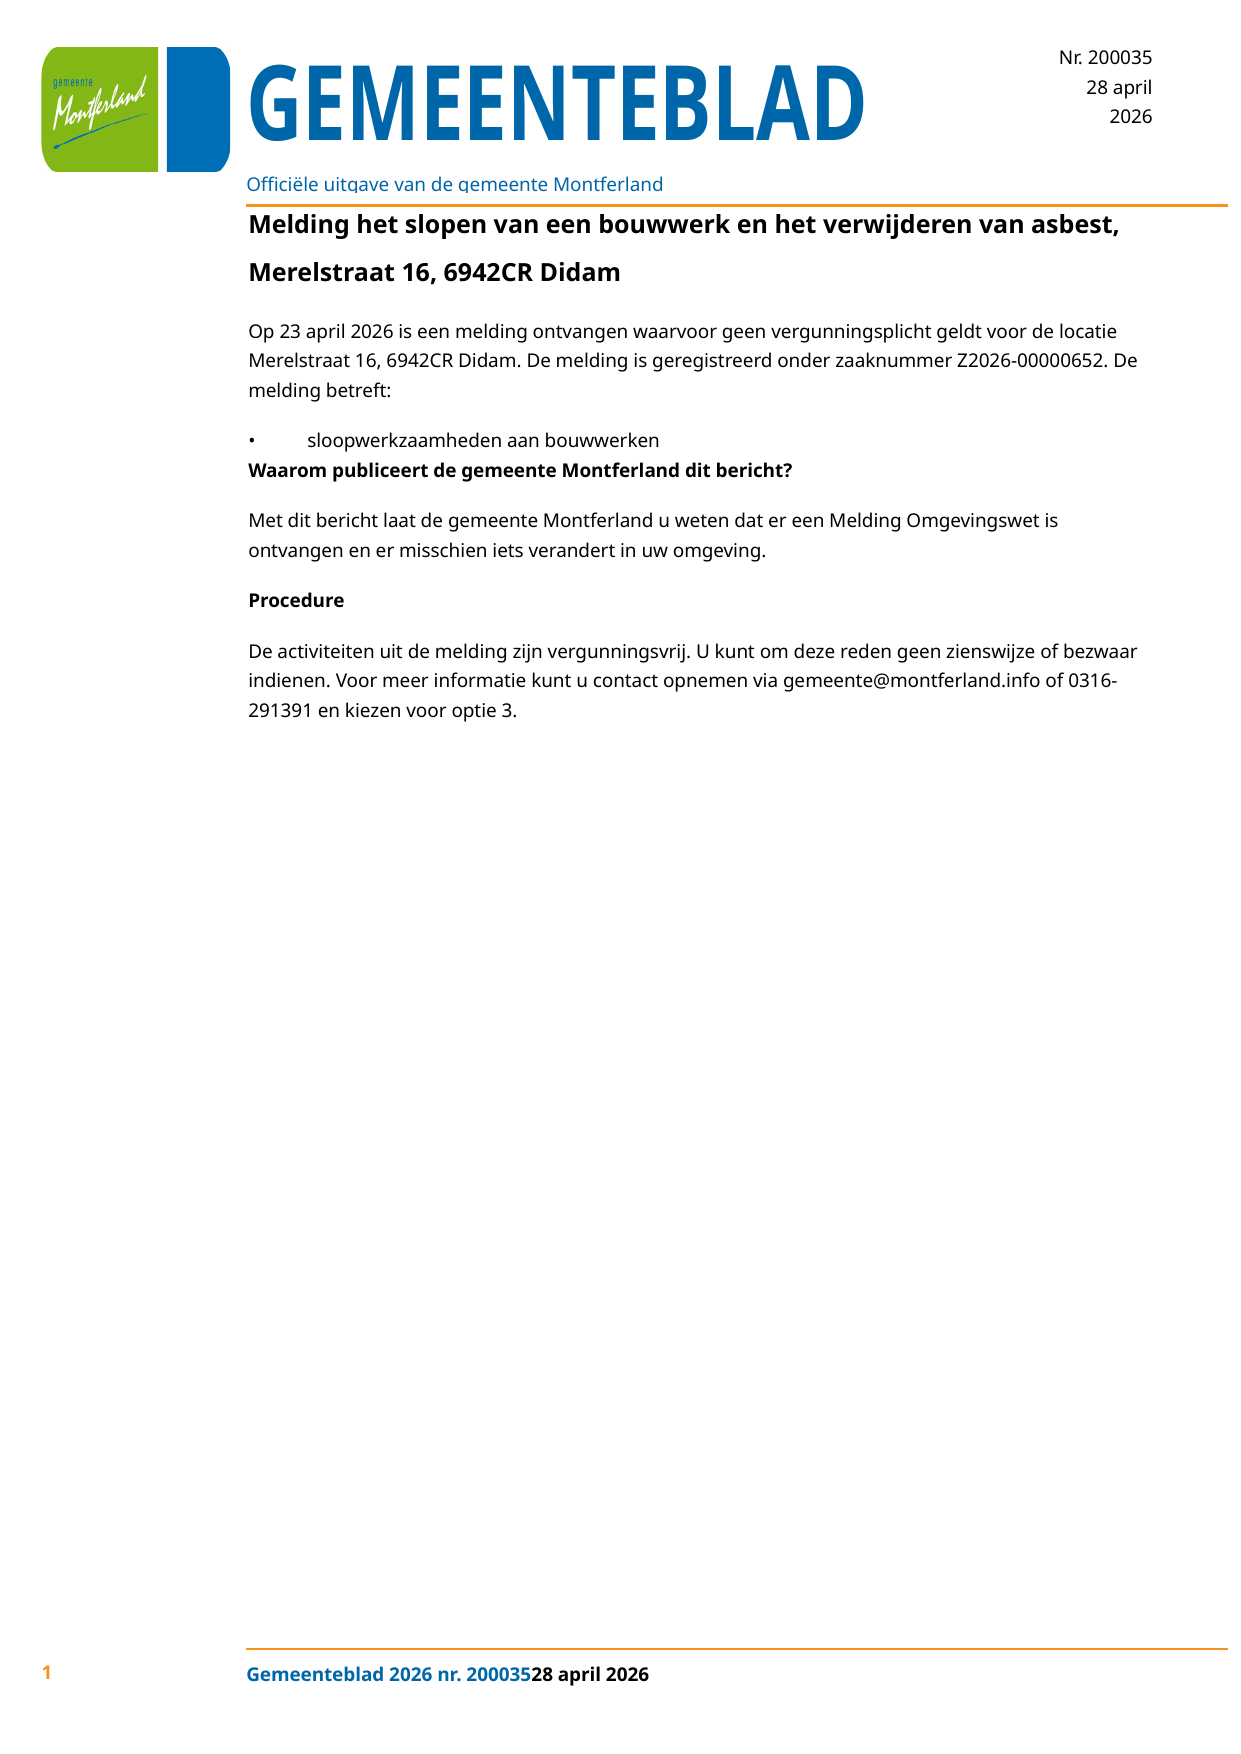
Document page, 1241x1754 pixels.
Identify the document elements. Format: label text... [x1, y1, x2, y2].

text Waarom publiceert de gemeente Montferland dit bericht? [248, 457, 1152, 483]
text Procedure [248, 587, 1152, 613]
picture [41, 47, 231, 172]
list sloopwerkzaamheden aan bouwwerken [248, 427, 1152, 453]
text Op 23 april 2026 is een melding ontvangen waarvoor geen vergunningsplicht geldt voor de locatie Merelstraat 16, 6942CR Didam. De melding is geregistreerd onder zaaknummer Z2026-00000652. De melding betreft: [248, 318, 1152, 403]
text Met dit bericht laat de gemeente Montferland u weten dat er een Melding Omgevingswet is ontvangen en er misschien iets verandert in uw omgeving. [248, 507, 1152, 563]
text Melding het slopen van een bouwwerk en het verwijderen van asbest, Merelstraat 16, 6942CR Didam [248, 207, 1152, 288]
text De activiteiten uit de melding zijn vergunningsvrij. U kunt om deze reden geen zienswijze of bezwaar indienen. Voor meer informatie kunt u contact opnemen via gemeente@montferland.info of 0316-291391 en kiezen voor optie 3. [248, 638, 1152, 723]
